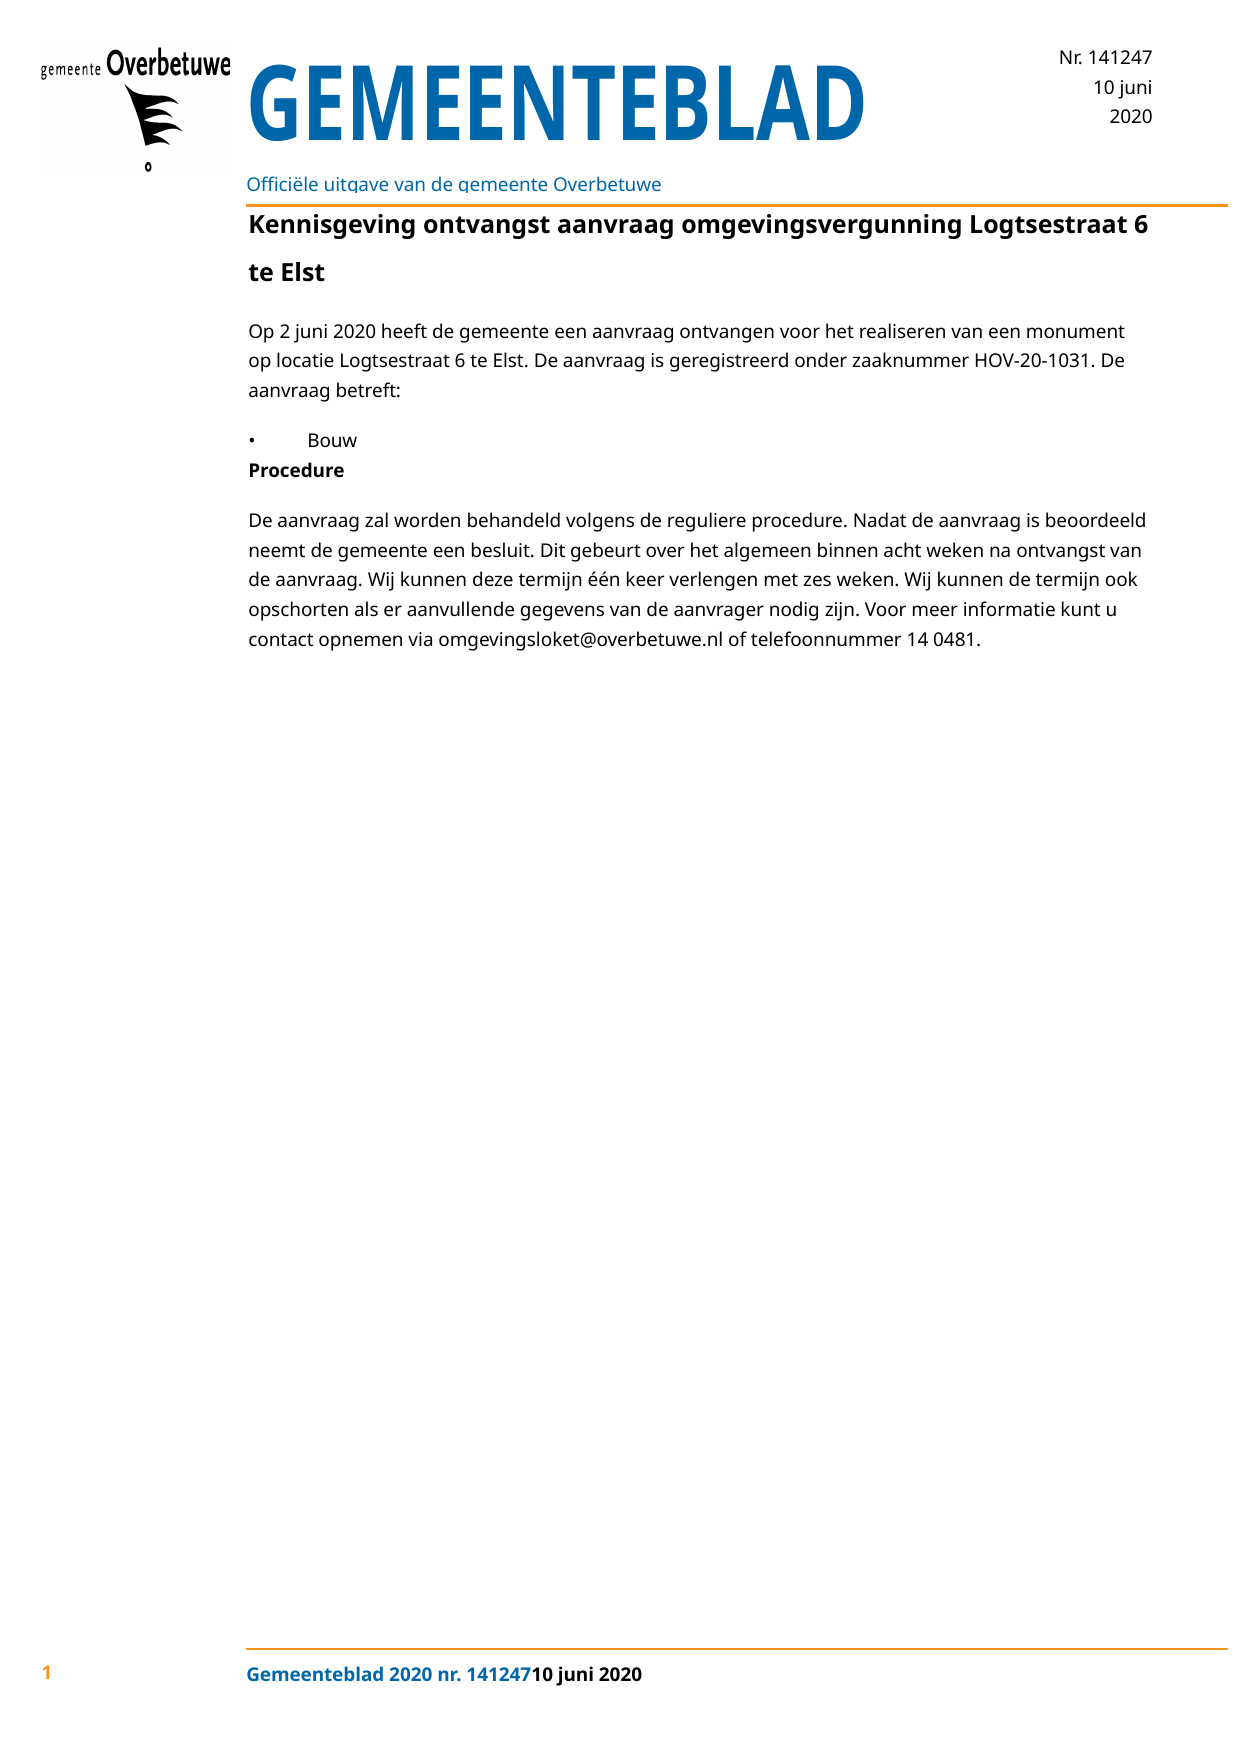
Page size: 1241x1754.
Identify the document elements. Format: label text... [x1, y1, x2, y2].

picture [41, 47, 231, 172]
text De aanvraag zal worden behandeld volgens de reguliere procedure. Nadat de aanvraag is beoordeeld neemt de gemeente een besluit. Dit gebeurt over het algemeen binnen acht weken na ontvangst van de aanvraag. Wij kunnen deze termijn één keer verlengen met zes weken. Wij kunnen de termijn ook opschorten als er aanvullende gegevens van de aanvrager nodig zijn. Voor meer informatie kunt u contact opnemen via omgevingsloket@overbetuwe.nl of telefoonnummer 14 0481. [248, 507, 1152, 652]
text Op 2 juni 2020 heeft de gemeente een aanvraag ontvangen voor het realiseren van een monument op locatie Logtsestraat 6 te Elst. De aanvraag is geregistreerd onder zaaknummer HOV-20-1031. De aanvraag betreft: [248, 318, 1152, 403]
text Procedure [248, 457, 1152, 483]
list Bouw [248, 427, 1152, 453]
text Kennisgeving ontvangst aanvraag omgevingsvergunning Logtsestraat 6 te Elst [248, 207, 1152, 288]
